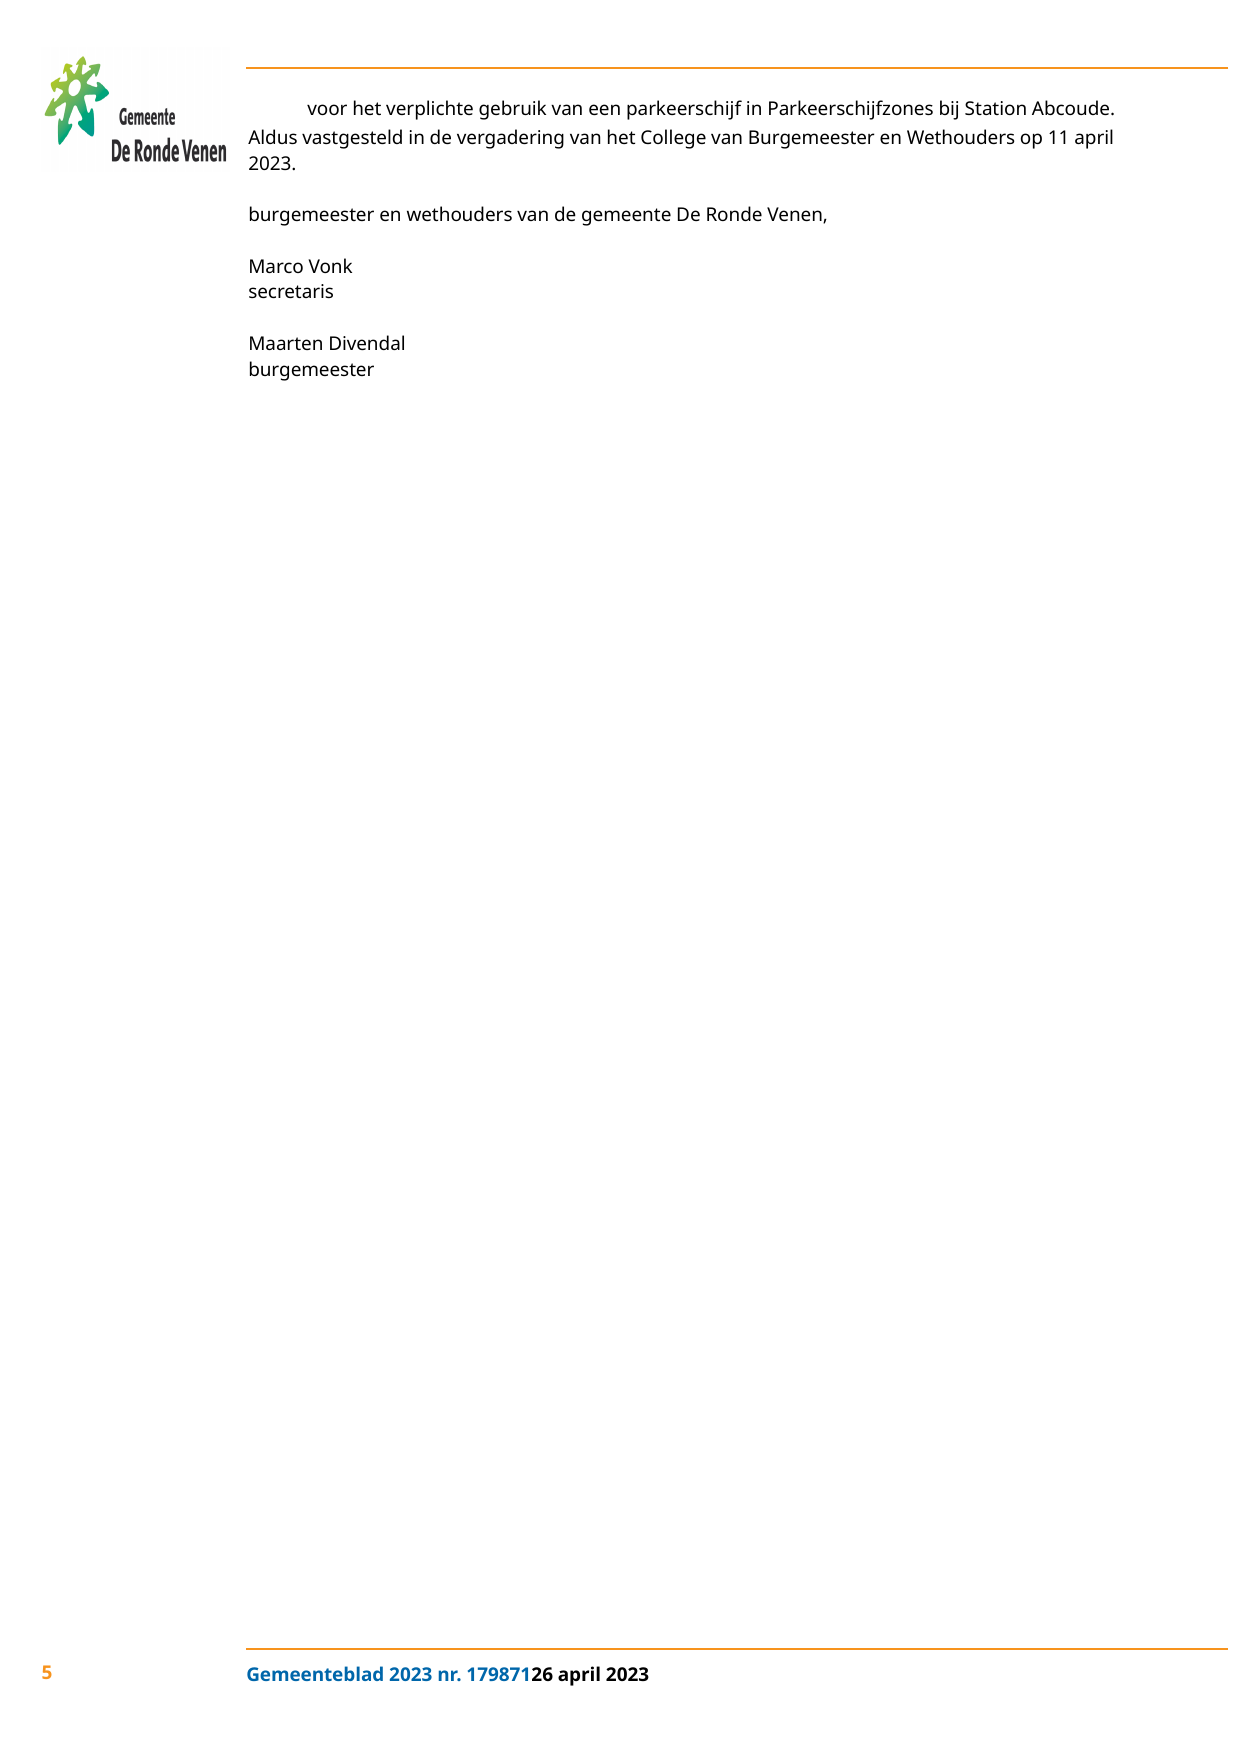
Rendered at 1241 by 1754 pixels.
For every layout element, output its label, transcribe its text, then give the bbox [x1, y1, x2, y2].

list voor het verplichte gebruik van een parkeerschijf in Parkeerschijfzones bij Station Abcoude. [248, 95, 1152, 121]
picture [41, 47, 231, 172]
text burgemeester [248, 356, 1152, 382]
text burgemeester en wethouders van de gemeente De Ronde Venen, [248, 202, 1152, 227]
text Aldus vastgesteld in de vergadering van het College van Burgemeester en Wethouders op 11 april 2023. [248, 124, 1152, 176]
text secretaris [248, 279, 1152, 304]
text Marco Vonk [248, 253, 1152, 279]
text Maarten Divendal [248, 330, 1152, 356]
